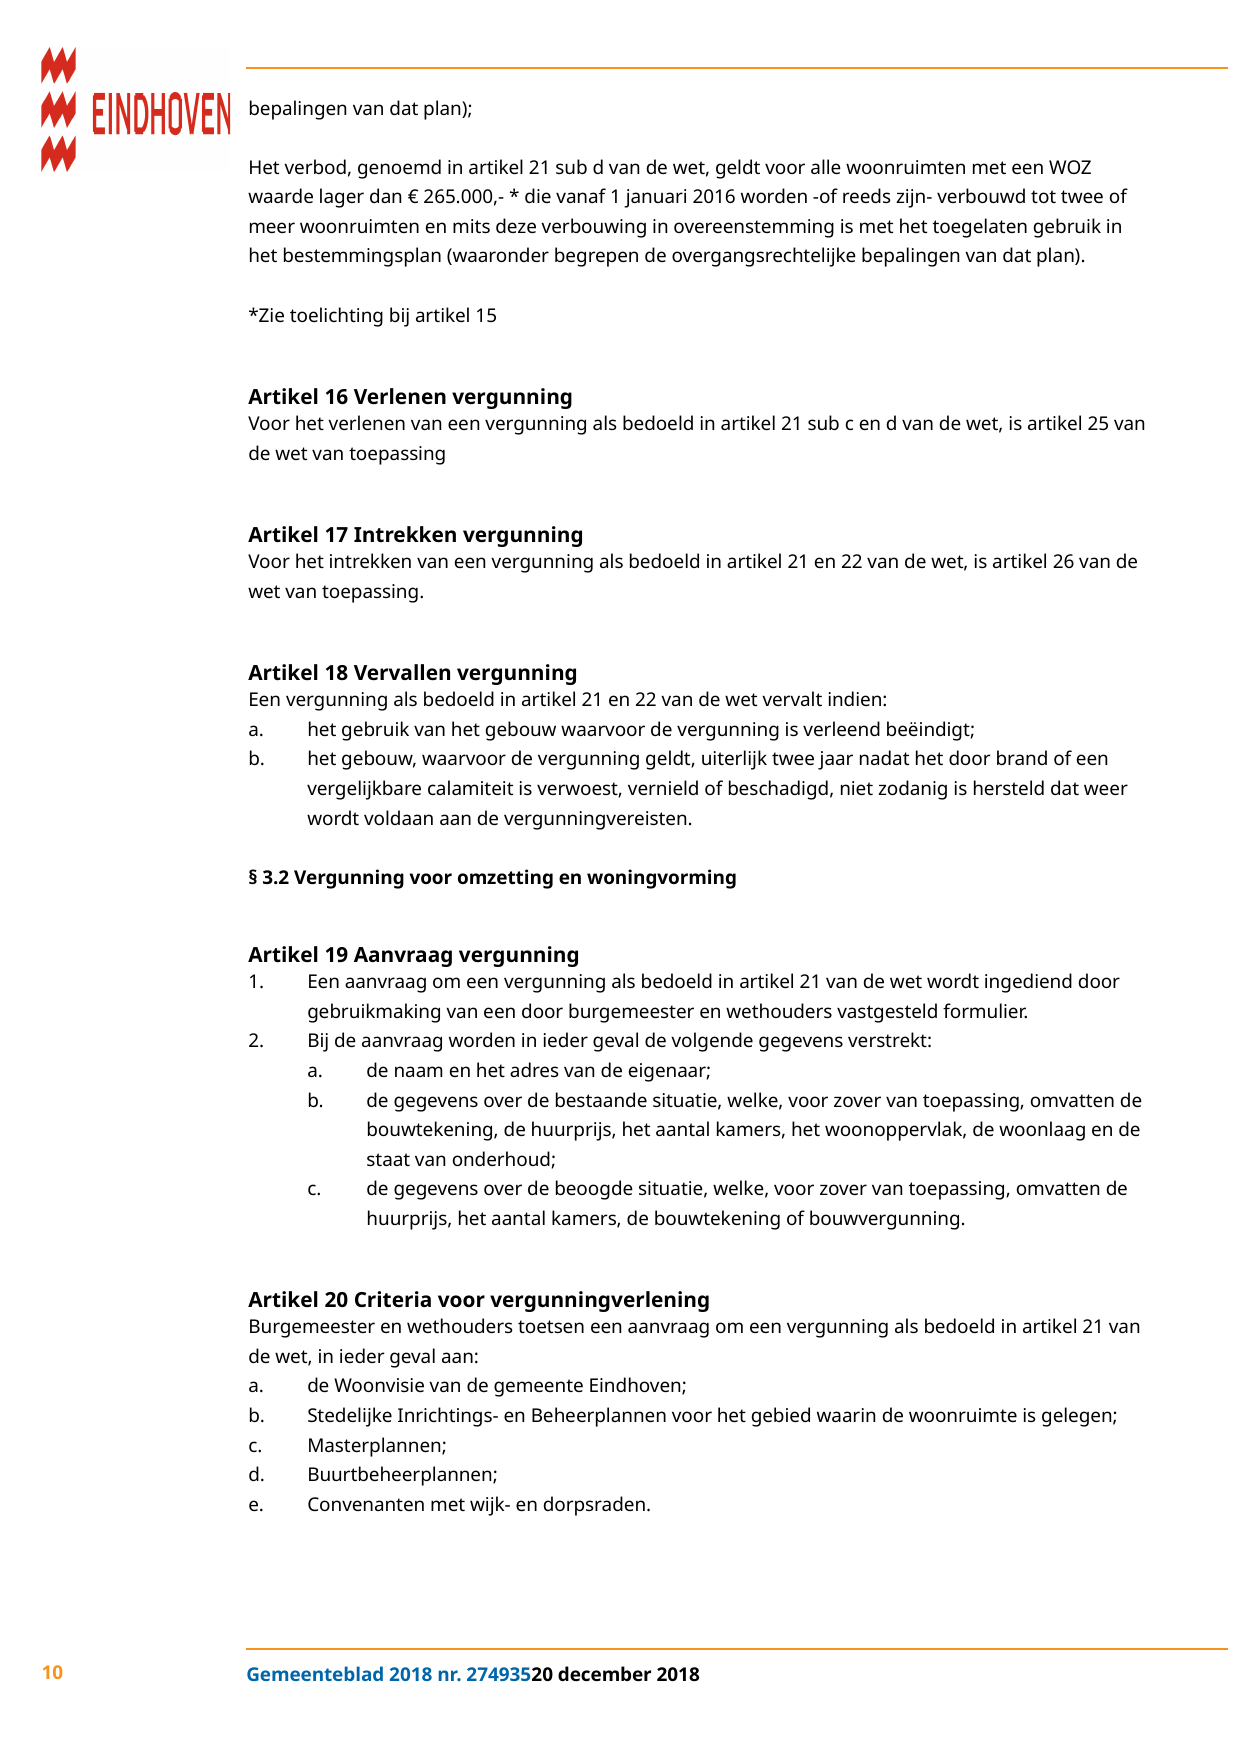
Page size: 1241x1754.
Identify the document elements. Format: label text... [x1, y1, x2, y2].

text Voor het intrekken van een vergunning als bedoeld in artikel 21 en 22 van de wet, is artikel 26 van de wet van toepassing. [248, 548, 1152, 604]
text Artikel 19 Aanvraag vergunning [248, 940, 1152, 968]
text Het verbod, genoemd in artikel 21 sub d van de wet, geldt voor alle woonruimten met een WOZ waarde lager dan € 265.000,- * die vanaf 1 januari 2016 worden -of reeds zijn- verbouwd tot twee of meer woonruimten en mits deze verbouwing in overeenstemming is met het toegelaten gebruik in het bestemmingsplan (waaronder begrepen de overgangsrechtelijke bepalingen van dat plan). [248, 154, 1152, 268]
list de naam en het adres van de eigenaar; [307, 1057, 1152, 1083]
list Een aanvraag om een vergunning als bedoeld in artikel 21 van de wet wordt ingediend door gebruikmaking van een door burgemeester en wethouders vastgesteld formulier. [248, 968, 1152, 1024]
list de Woonvisie van de gemeente Eindhoven; [248, 1373, 1152, 1398]
text Artikel 17 Intrekken vergunning [248, 520, 1152, 548]
picture [41, 47, 231, 172]
list de gegevens over de bestaande situatie, welke, voor zover van toepassing, omvatten de bouwtekening, de huurprijs, het aantal kamers, het woonoppervlak, de woonlaag en de staat van onderhoud; [307, 1087, 1152, 1172]
list het gebouw, waarvoor de vergunning geldt, uiterlijk twee jaar nadat het door brand of een vergelijkbare calamiteit is verwoest, vernield of beschadigd, niet zodanig is hersteld dat weer wordt voldaan aan de vergunningvereisten. [248, 746, 1152, 830]
text Artikel 16 Verlenen vergunning [248, 382, 1152, 410]
text § 3.2 Vergunning voor omzetting en woningvorming [248, 864, 1152, 889]
text Voor het verlenen van een vergunning als bedoeld in artikel 21 sub c en d van de wet, is artikel 25 van de wet van toepassing [248, 410, 1152, 466]
list Stedelijke Inrichtings- en Beheerplannen voor het gebied waarin de woonruimte is gelegen; [248, 1402, 1152, 1428]
list Buurtbeheerplannen; [248, 1461, 1152, 1487]
list het gebruik van het gebouw waarvoor de vergunning is verleend beëindigt; [248, 716, 1152, 742]
list Bij de aanvraag worden in ieder geval de volgende gegevens verstrekt: [248, 1028, 1152, 1053]
list Convenanten met wijk- en dorpsraden. [248, 1491, 1152, 1517]
text Artikel 20 Criteria voor vergunningverlening [248, 1285, 1152, 1313]
text Burgemeester en wethouders toetsen een aanvraag om een vergunning als bedoeld in artikel 21 van de wet, in ieder geval aan: [248, 1313, 1152, 1369]
text Een vergunning als bedoeld in artikel 21 en 22 van de wet vervalt indien: [248, 686, 1152, 712]
text Artikel 18 Vervallen vergunning [248, 658, 1152, 686]
text bepalingen van dat plan); [248, 95, 1152, 121]
text *Zie toelichting bij artikel 15 [248, 302, 1152, 328]
list de gegevens over de beoogde situatie, welke, voor zover van toepassing, omvatten de huurprijs, het aantal kamers, de bouwtekening of bouwvergunning. [307, 1176, 1152, 1231]
list Masterplannen; [248, 1432, 1152, 1458]
